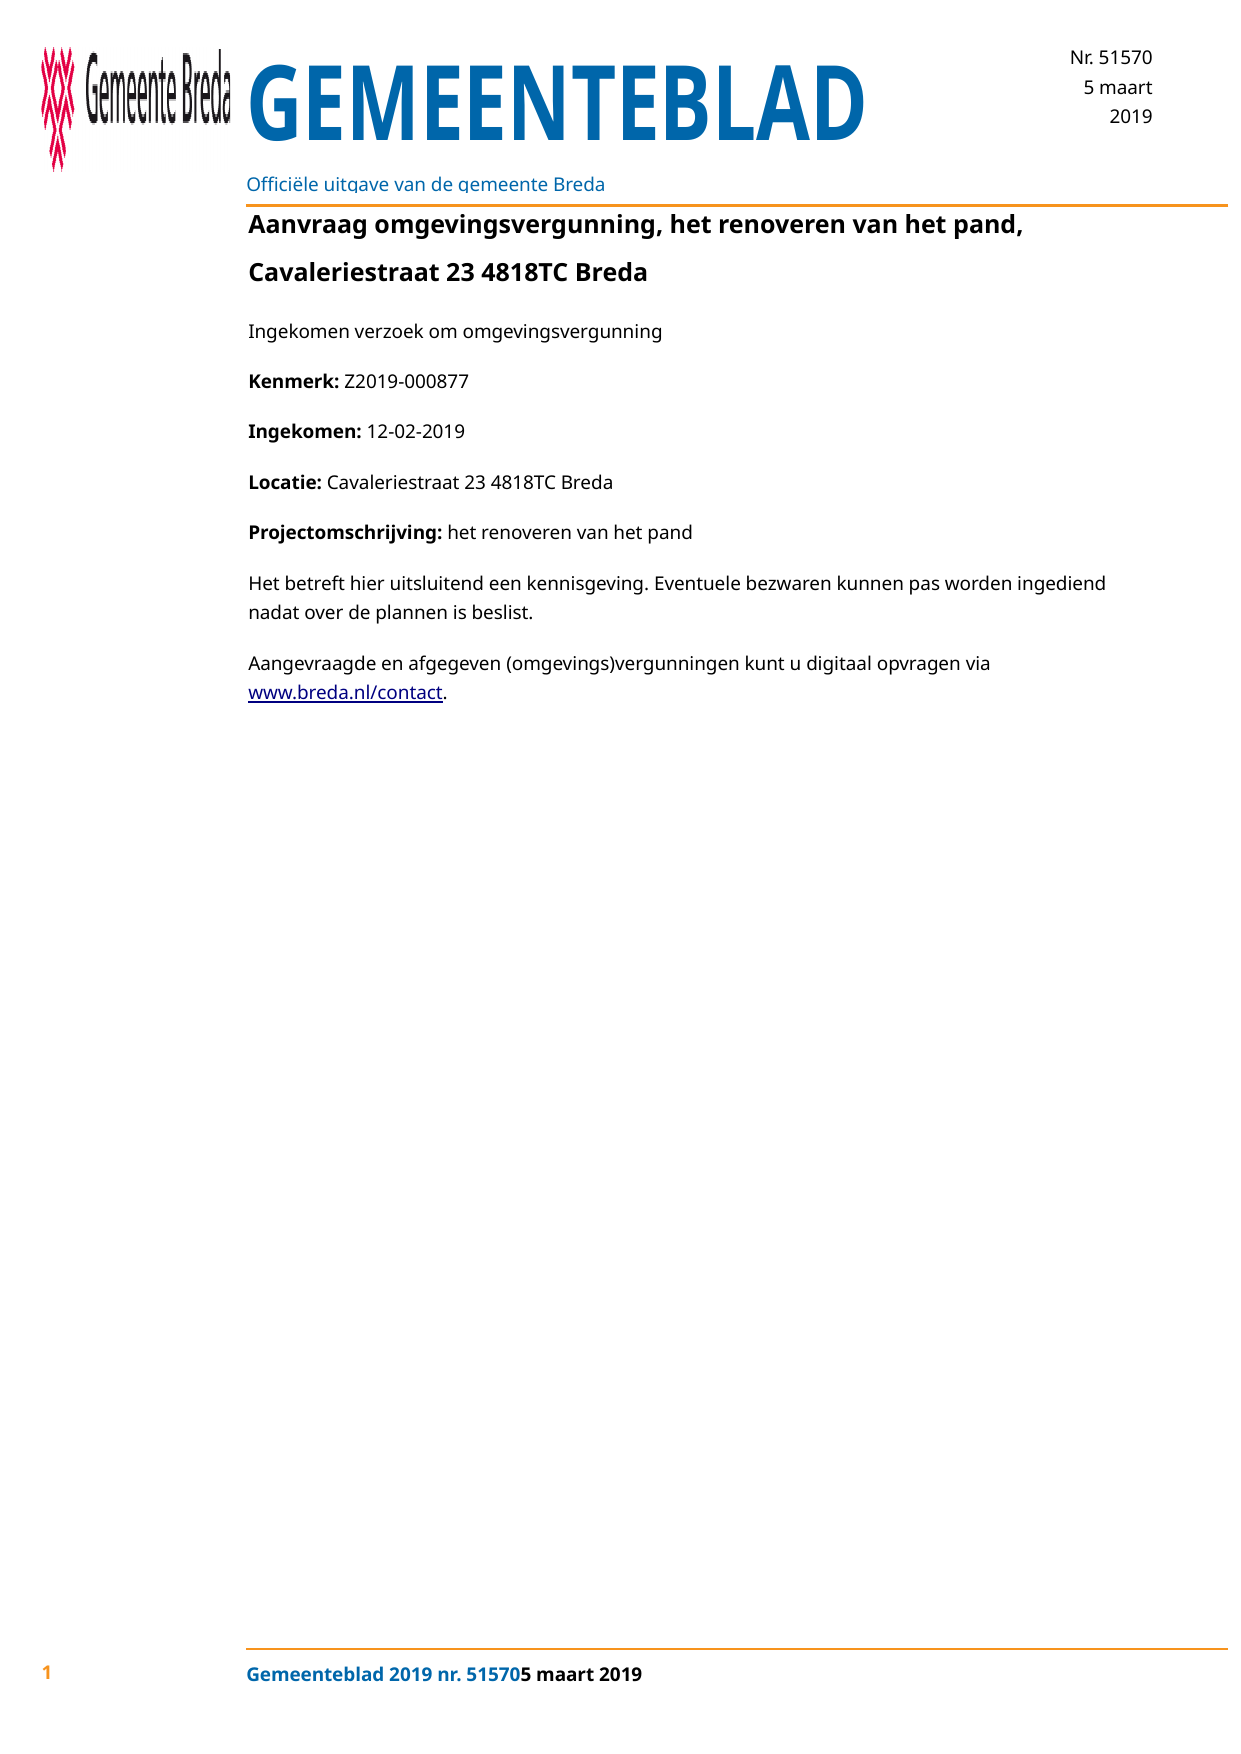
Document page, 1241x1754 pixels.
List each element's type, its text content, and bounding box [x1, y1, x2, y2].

text Het betreft hier uitsluitend een kennisgeving. Eventuele bezwaren kunnen pas worden ingediend nadat over de plannen is beslist. [248, 570, 1152, 625]
text Ingekomen verzoek om omgevingsvergunning [248, 318, 1152, 344]
text Projectomschrijving: het renoveren van het pand [248, 519, 1152, 545]
text Locatie: Cavaleriestraat 23 4818TC Breda [248, 469, 1152, 495]
text Ingekomen: 12-02-2019 [248, 419, 1152, 444]
text Aanvraag omgevingsvergunning, het renoveren van het pand, Cavaleriestraat 23 4818TC Breda [248, 207, 1152, 288]
text Kenmerk: Z2019-000877 [248, 368, 1152, 394]
picture [41, 47, 231, 172]
text Aangevraagde en afgegeven (omgevings)vergunningen kunt u digitaal opvragen via www.breda.nl/contact. [248, 650, 1152, 705]
